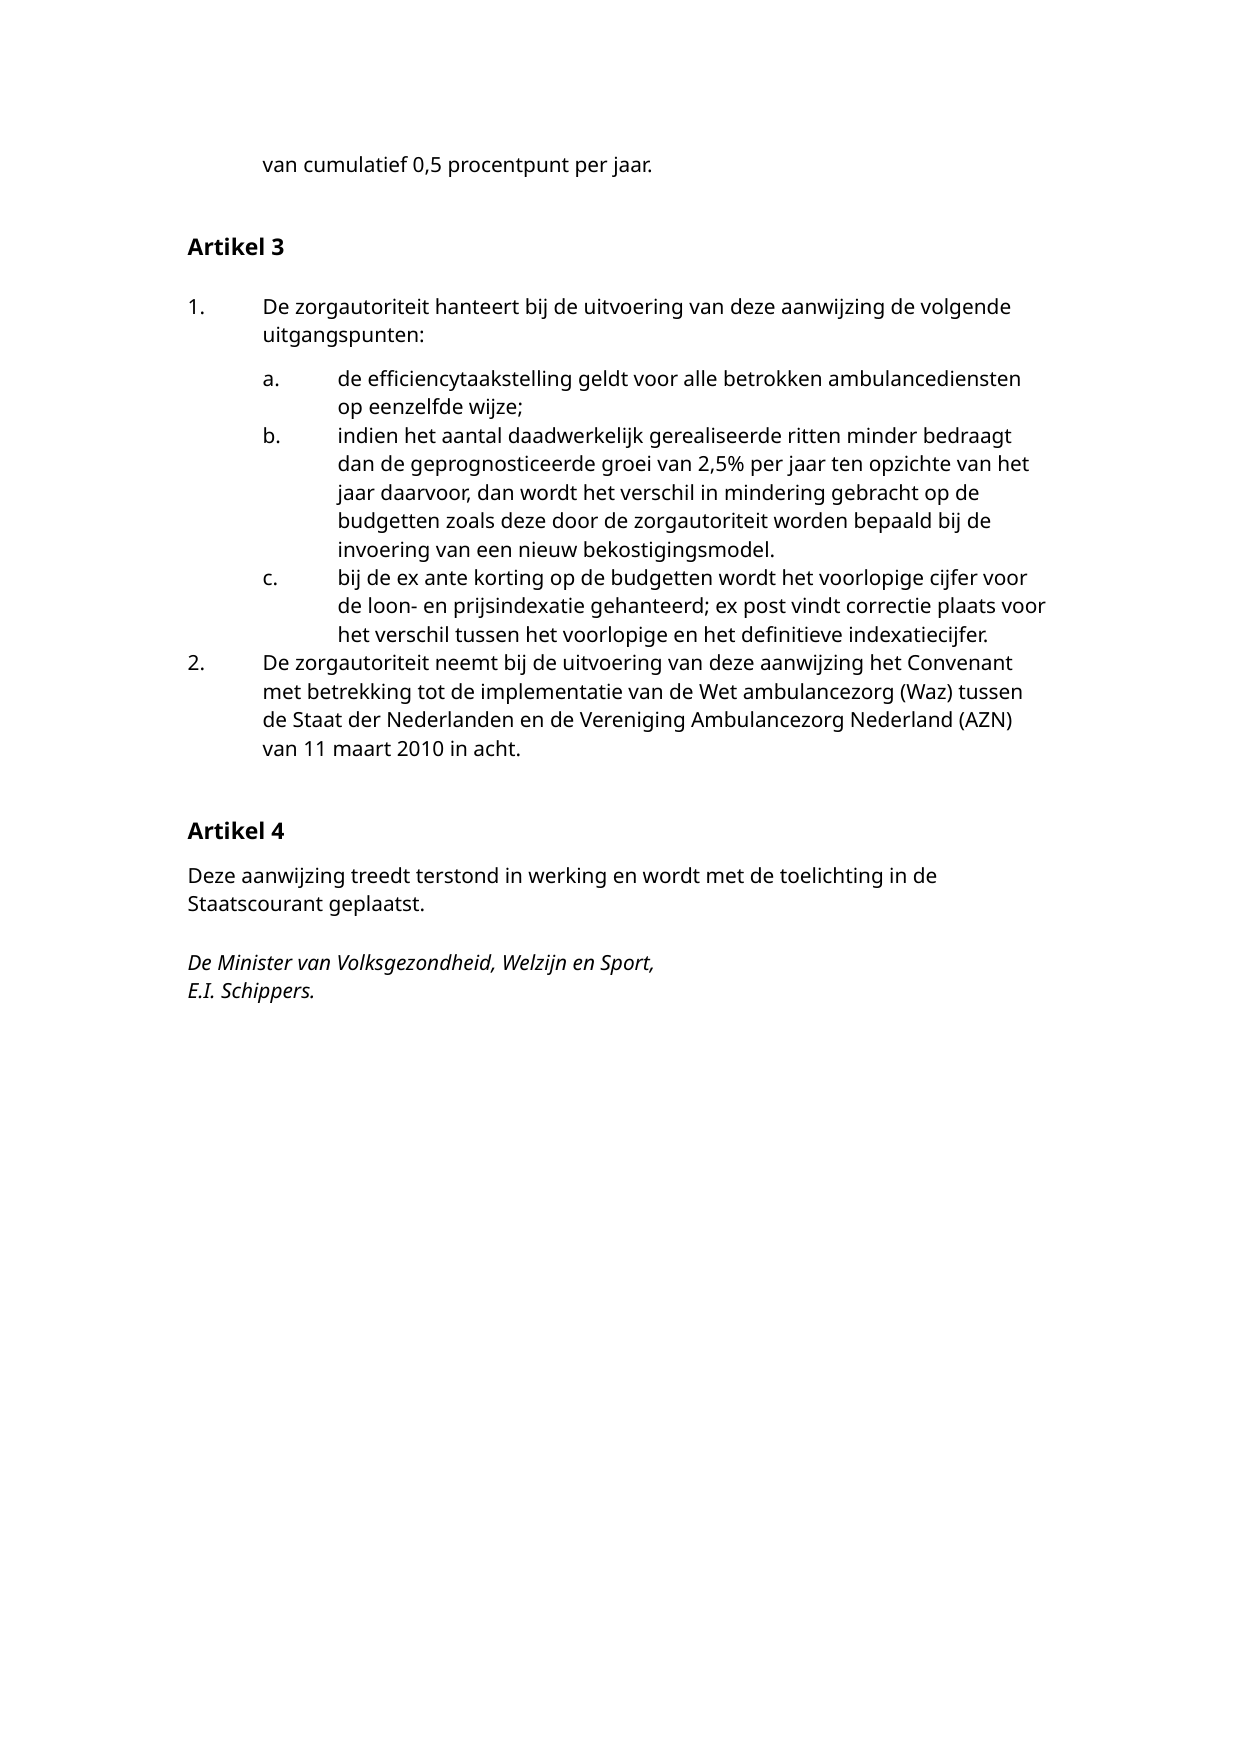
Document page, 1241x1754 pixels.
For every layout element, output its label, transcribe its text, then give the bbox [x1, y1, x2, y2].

text Deze aanwijzing treedt terstond in werking en wordt met de toelichting in de Staatscourant geplaatst. [187, 861, 1053, 918]
text E.I. Schippers. [187, 976, 1053, 1005]
subtitle Artikel 3 [187, 231, 1053, 262]
list De zorgautoriteit hanteert bij de uitvoering van deze aanwijzing de volgende uitgangspunten: [187, 292, 1053, 349]
text De Minister van Volksgezondheid, Welzijn en Sport, [187, 948, 1053, 976]
list bij de ex ante korting op de budgetten wordt het voorlopige cijfer voor de loon- en prijsindexatie gehanteerd; ex post vindt correctie plaats voor het verschil tussen het voorlopige en het definitieve indexatiecijfer. [262, 563, 1053, 648]
list De zorgautoriteit neemt bij de uitvoering van deze aanwijzing het Convenant met betrekking tot de implementatie van de Wet ambulancezorg (Waz) tussen de Staat der Nederlanden en de Vereniging Ambulancezorg Nederland (AZN) van 11 maart 2010 in acht. [187, 648, 1053, 762]
list de efficiencytaakstelling geldt voor alle betrokken ambulancediensten op eenzelfde wijze; [262, 364, 1053, 421]
list indien het aantal daadwerkelijk gerealiseerde ritten minder bedraagt dan de geprognosticeerde groei van 2,5% per jaar ten opzichte van het jaar daarvoor, dan wordt het verschil in mindering gebracht op de budgetten zoals deze door de zorgautoriteit worden bepaald bij de invoering van een nieuw bekostigingsmodel. [262, 421, 1053, 563]
subtitle Artikel 4 [187, 815, 1053, 846]
list van cumulatief 0,5 procentpunt per jaar. [187, 150, 1053, 178]
